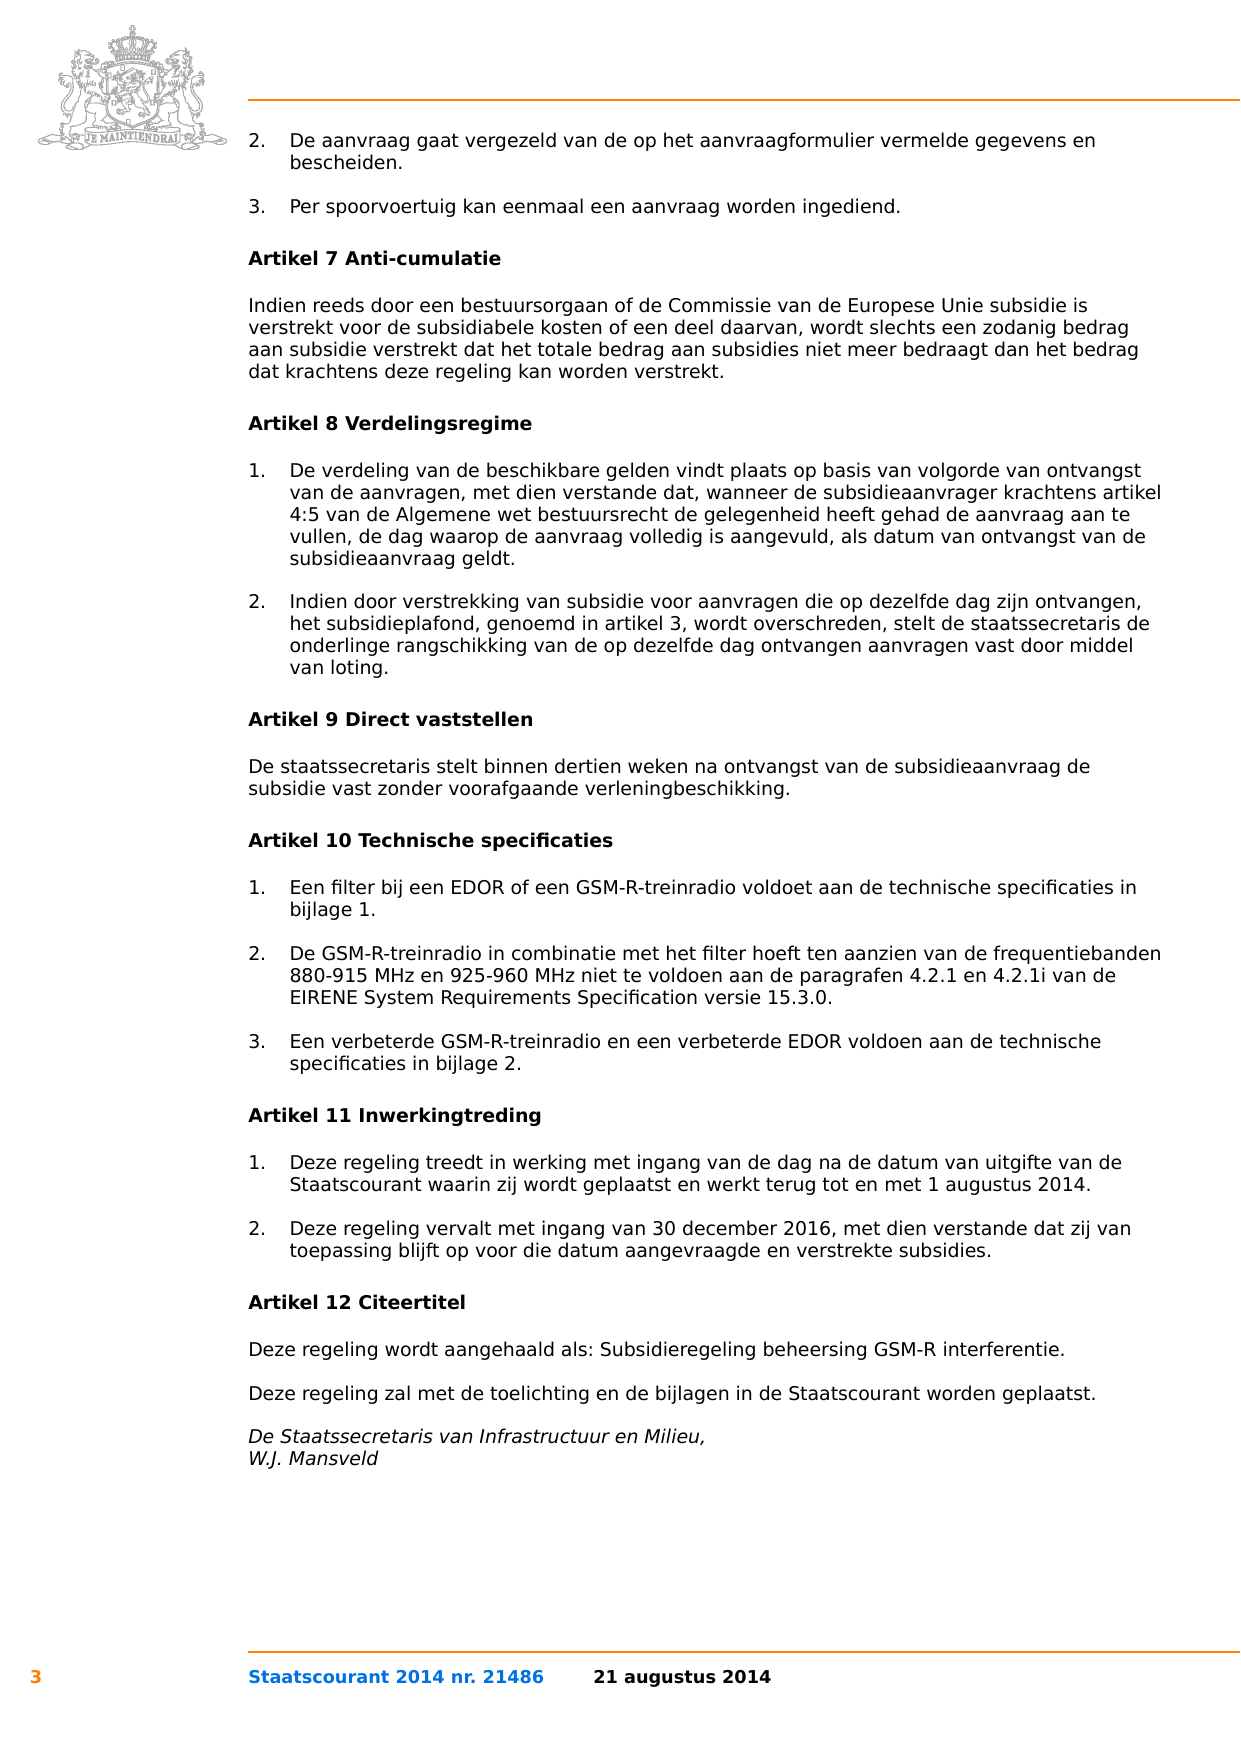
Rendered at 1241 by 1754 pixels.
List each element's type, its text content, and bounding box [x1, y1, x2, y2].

subtitle Artikel 8 Verdelingsregime [248, 413, 1163, 434]
text 1. Een filter bij een EDOR of een GSM-R-treinradio voldoet aan de technische specificaties in bijlage 1. [248, 877, 1163, 921]
text Deze regeling wordt aangehaald als: Subsidieregeling beheersing GSM-R interferentie. [248, 1338, 1163, 1361]
subtitle Artikel 11 Inwerkingtreding [248, 1105, 1163, 1127]
text De staatssecretaris stelt binnen dertien weken na ontvangst van de subsidieaanvraag de subsidie vast zonder voorafgaande verleningbeschikking. [248, 756, 1163, 800]
text 2. De GSM-R-treinradio in combinatie met het filter hoeft ten aanzien van de frequentiebanden 880-915 MHz en 925-960 MHz niet te voldoen aan de paragrafen 4.2.1 en 4.2.1i van de EIRENE System Requirements Specification versie 15.3.0. [248, 943, 1163, 1009]
text 1. Deze regeling treedt in werking met ingang van de dag na de datum van uitgifte van de Staatscourant waarin zij wordt geplaatst en werkt terug tot en met 1 augustus 2014. [248, 1152, 1163, 1196]
text Deze regeling zal met de toelichting en de bijlagen in de Staatscourant worden geplaatst. [248, 1382, 1163, 1404]
text 2. Deze regeling vervalt met ingang van 30 december 2016, met dien verstande dat zij van toepassing blijft op voor die datum aangevraagde en verstrekte subsidies. [248, 1218, 1163, 1262]
text Indien reeds door een bestuursorgaan of de Commissie van de Europese Unie subsidie is verstrekt voor de subsidiabele kosten of een deel daarvan, wordt slechts een zodanig bedrag aan subsidie verstrekt dat het totale bedrag aan subsidies niet meer bedraagt dan het bedrag dat krachtens deze regeling kan worden verstrekt. [248, 295, 1163, 383]
subtitle Artikel 9 Direct vaststellen [248, 709, 1163, 731]
text 3. Een verbeterde GSM-R-treinradio en een verbeterde EDOR voldoen aan de technische specificaties in bijlage 2. [248, 1031, 1163, 1075]
text 3. Per spoorvoertuig kan eenmaal een aanvraag worden ingediend. [248, 196, 1163, 218]
text 1. De verdeling van de beschikbare gelden vindt plaats op basis van volgorde van ontvangst van de aanvragen, met dien verstande dat, wanneer de subsidieaanvrager krachtens artikel 4:5 van de Algemene wet bestuursrecht de gelegenheid heeft gehad de aanvraag aan te vullen, de dag waarop de aanvraag volledig is aangevuld, als datum van ontvangst van de subsidieaanvraag geldt. [248, 459, 1163, 569]
text 2. Indien door verstrekking van subsidie voor aanvragen die op dezelfde dag zijn ontvangen, het subsidieplafond, genoemd in artikel 3, wordt overschreden, stelt de staatssecretaris de onderlinge rangschikking van de op dezelfde dag ontvangen aanvragen vast door middel van loting. [248, 591, 1163, 679]
picture [38, 25, 227, 150]
text De Staatssecretaris van Infrastructuur en Milieu, W.J. Mansveld [248, 1426, 1163, 1470]
subtitle Artikel 12 Citeertitel [248, 1292, 1163, 1313]
text 2. De aanvraag gaat vergezeld van de op het aanvraagformulier vermelde gegevens en bescheiden. [248, 130, 1163, 174]
subtitle Artikel 10 Technische specificaties [248, 830, 1163, 852]
subtitle Artikel 7 Anti-cumulatie [248, 248, 1163, 270]
